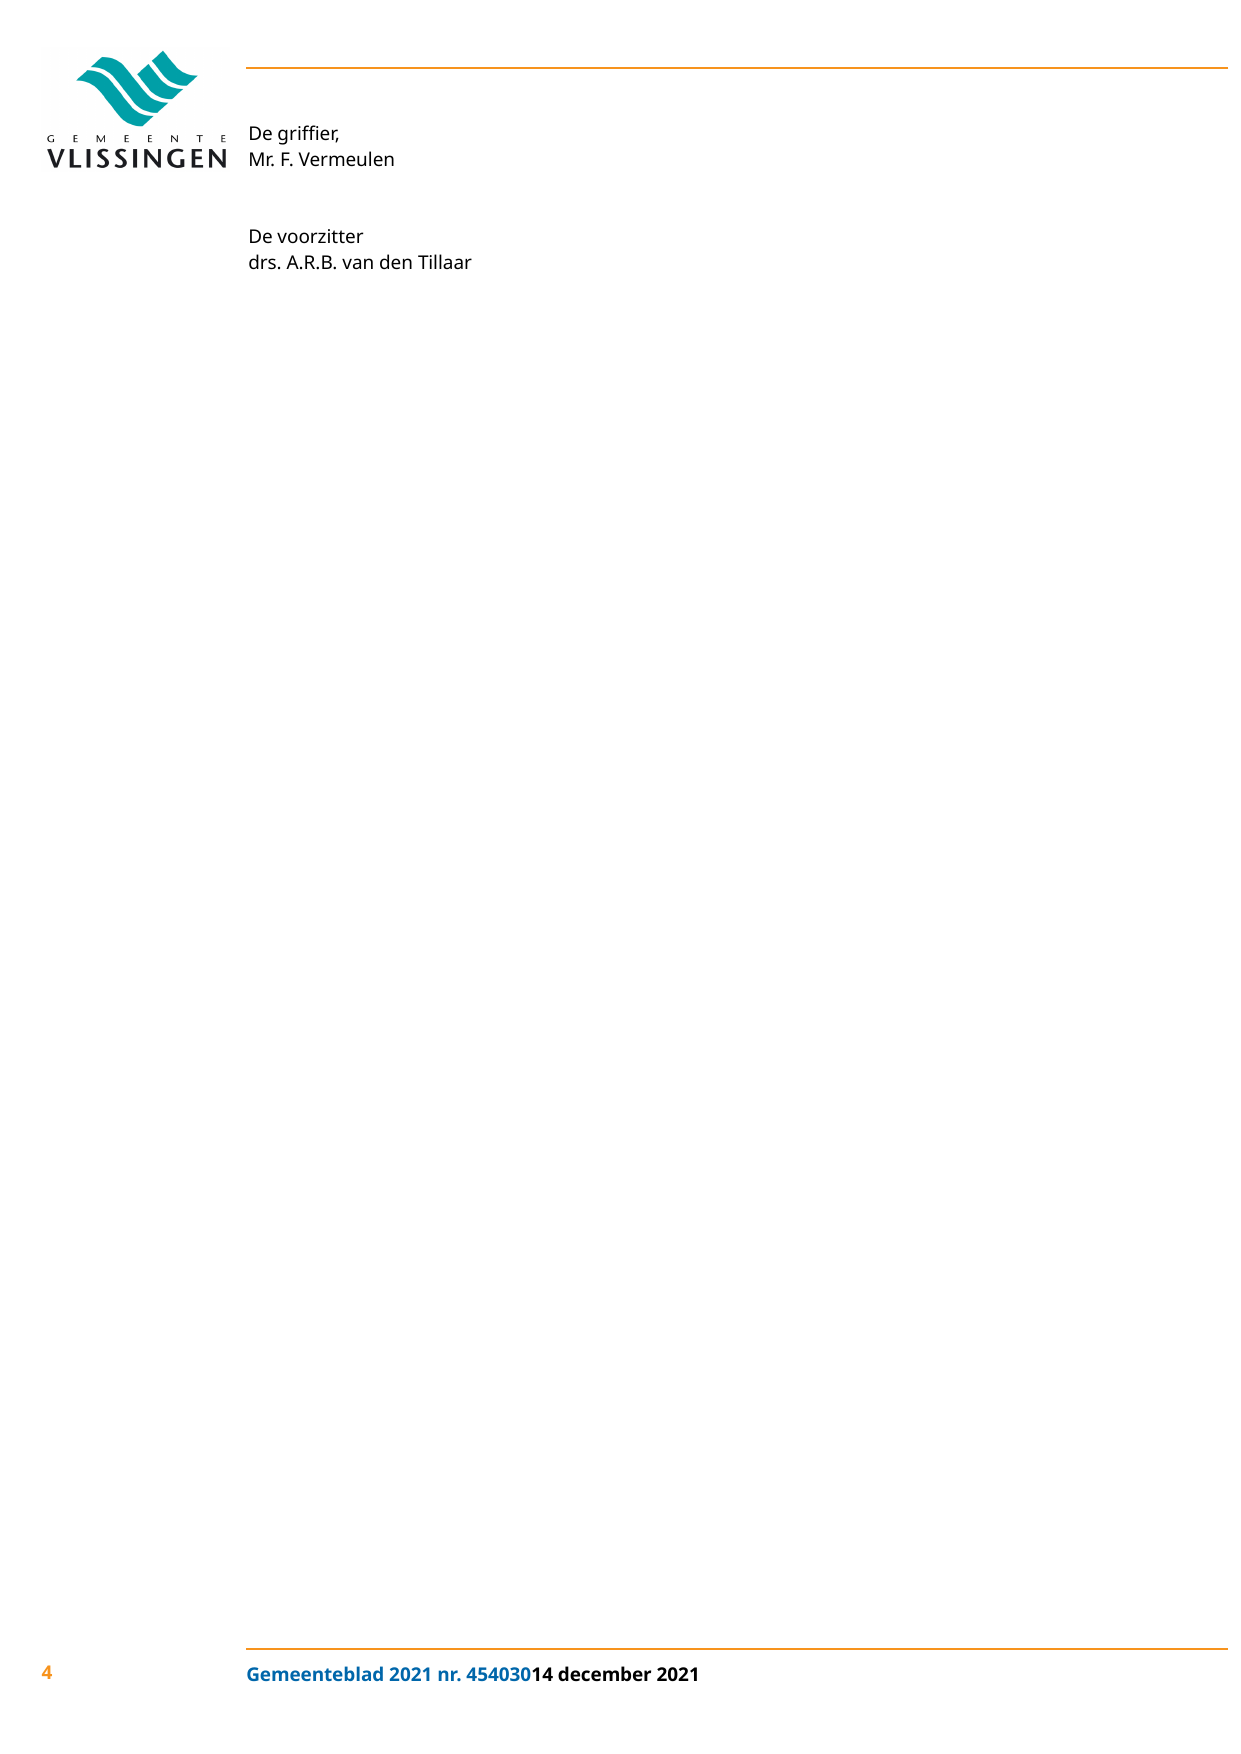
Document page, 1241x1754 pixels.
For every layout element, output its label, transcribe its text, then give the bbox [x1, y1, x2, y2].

text De voorzitter [248, 223, 1152, 249]
text De griffier, [248, 121, 1152, 146]
text Mr. F. Vermeulen [248, 146, 1152, 172]
text drs. A.R.B. van den Tillaar [248, 249, 1152, 275]
picture [41, 47, 231, 172]
